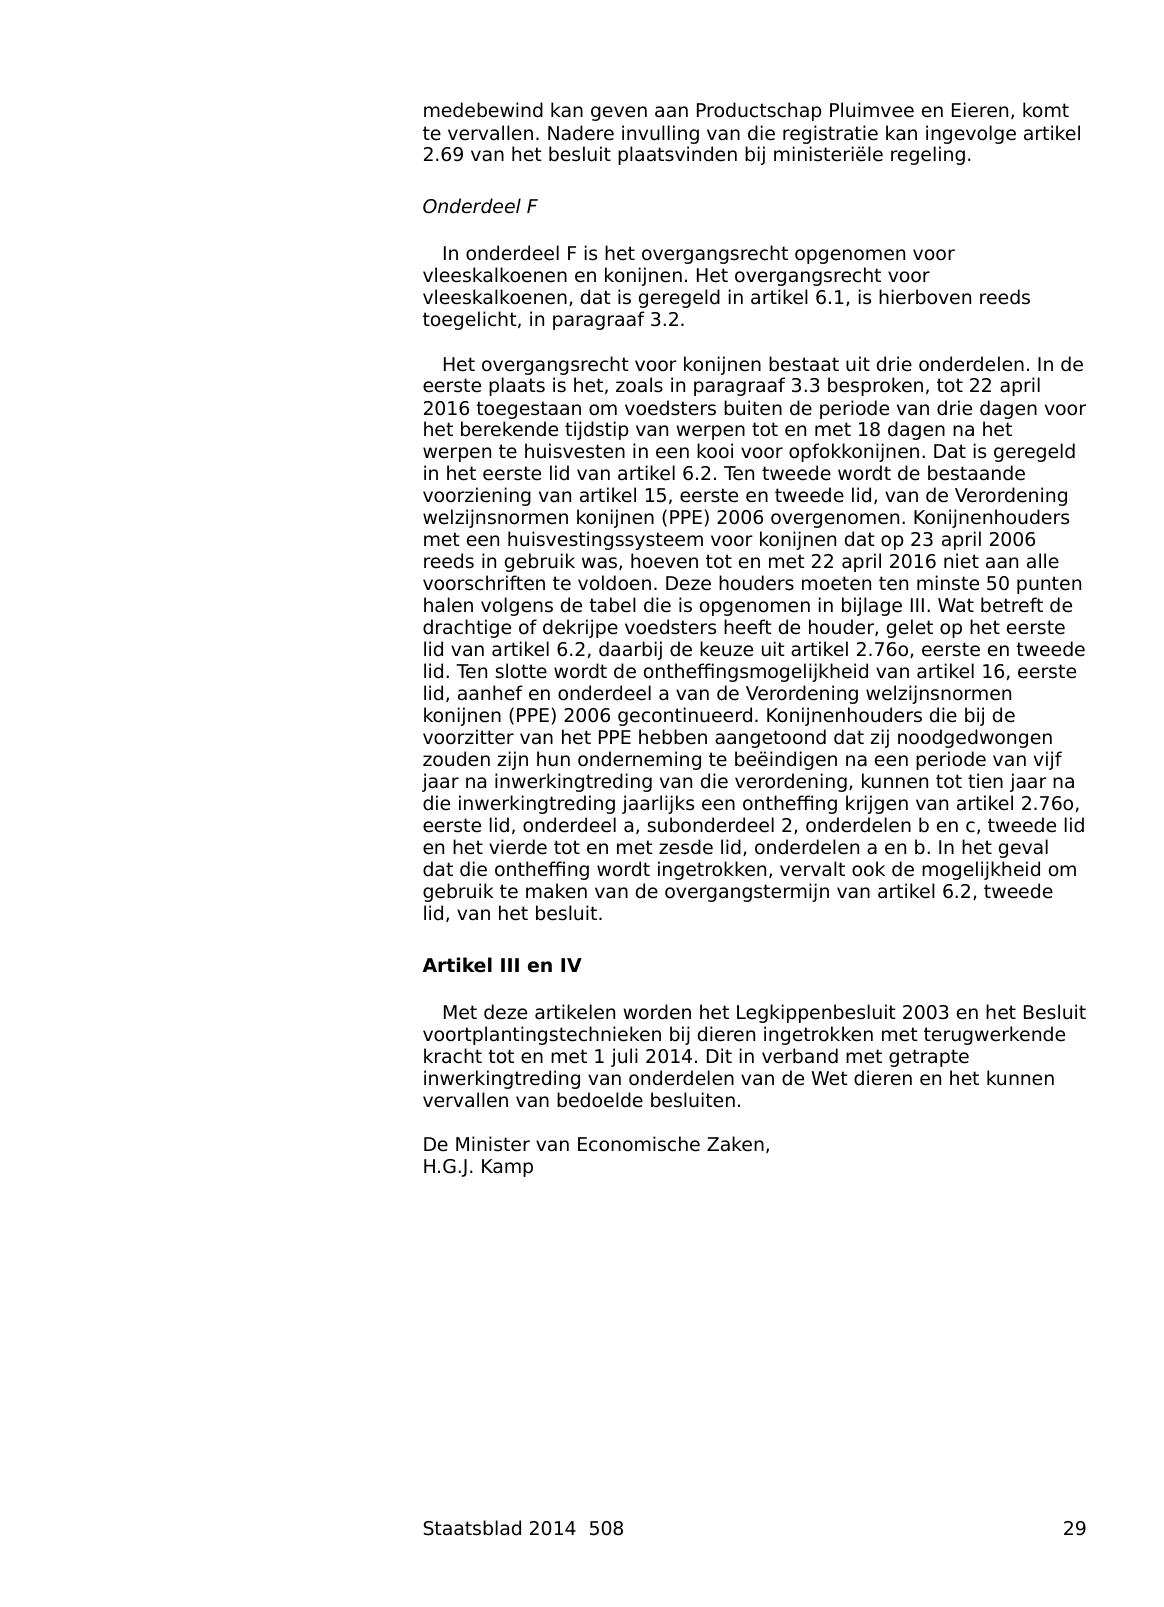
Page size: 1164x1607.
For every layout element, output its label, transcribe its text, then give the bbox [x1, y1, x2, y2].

subtitle Artikel III en IV [422, 955, 1087, 977]
text medebewind kan geven aan Productschap Pluimvee en Eieren, komt te vervallen. Nadere invulling van die registratie kan ingevolge artikel 2.69 van het besluit plaatsvinden bij ministeriële regeling. [422, 100, 1087, 166]
text Met deze artikelen worden het Legkippenbesluit 2003 en het Besluit voortplantingstechnieken bij dieren ingetrokken met terugwerkende kracht tot en met 1 juli 2014. Dit in verband met getrapte inwerkingtreding van onderdelen van de Wet dieren en het kunnen vervallen van bedoelde besluiten. [422, 1002, 1087, 1112]
subtitle Onderdeel F [422, 196, 1087, 218]
text De Minister van Economische Zaken, H.G.J. Kamp [422, 1134, 1087, 1178]
text In onderdeel F is het overgangsrecht opgenomen voor vleeskalkoenen en konijnen. Het overgangsrecht voor vleeskalkoenen, dat is geregeld in artikel 6.1, is hierboven reeds toegelicht, in paragraaf 3.2. [422, 243, 1087, 331]
text Het overgangsrecht voor konijnen bestaat uit drie onderdelen. In de eerste plaats is het, zoals in paragraaf 3.3 besproken, tot 22 april 2016 toegestaan om voedsters buiten de periode van drie dagen voor het berekende tijdstip van werpen tot en met 18 dagen na het werpen te huisvesten in een kooi voor opfokkonijnen. Dat is geregeld in het eerste lid van artikel 6.2. Ten tweede wordt de bestaande voorziening van artikel 15, eerste en tweede lid, van de Verordening welzijnsnormen konijnen (PPE) 2006 overgenomen. Konijnenhouders met een huisvestingssysteem voor konijnen dat op 23 april 2006 reeds in gebruik was, hoeven tot en met 22 april 2016 niet aan alle voorschriften te voldoen. Deze houders moeten ten minste 50 punten halen volgens de tabel die is opgenomen in bijlage III. Wat betreft de drachtige of dekrijpe voedsters heeft de houder, gelet op het eerste lid van artikel 6.2, daarbij de keuze uit artikel 2.76o, eerste en tweede lid. Ten slotte wordt de ontheffingsmogelijkheid van artikel 16, eerste lid, aanhef en onderdeel a van de Verordening welzijnsnormen konijnen (PPE) 2006 gecontinueerd. Konijnenhouders die bij de voorzitter van het PPE hebben aangetoond dat zij noodgedwongen zouden zijn hun onderneming te beëindigen na een periode van vijf jaar na inwerkingtreding van die verordening, kunnen tot tien jaar na die inwerkingtreding jaarlijks een ontheffing krijgen van artikel 2.76o, eerste lid, onderdeel a, subonderdeel 2, onderdelen b en c, tweede lid en het vierde tot en met zesde lid, onderdelen a en b. In het geval dat die ontheffing wordt ingetrokken, vervalt ook de mogelijkheid om gebruik te maken van de overgangstermijn van artikel 6.2, tweede lid, van het besluit. [422, 353, 1087, 925]
